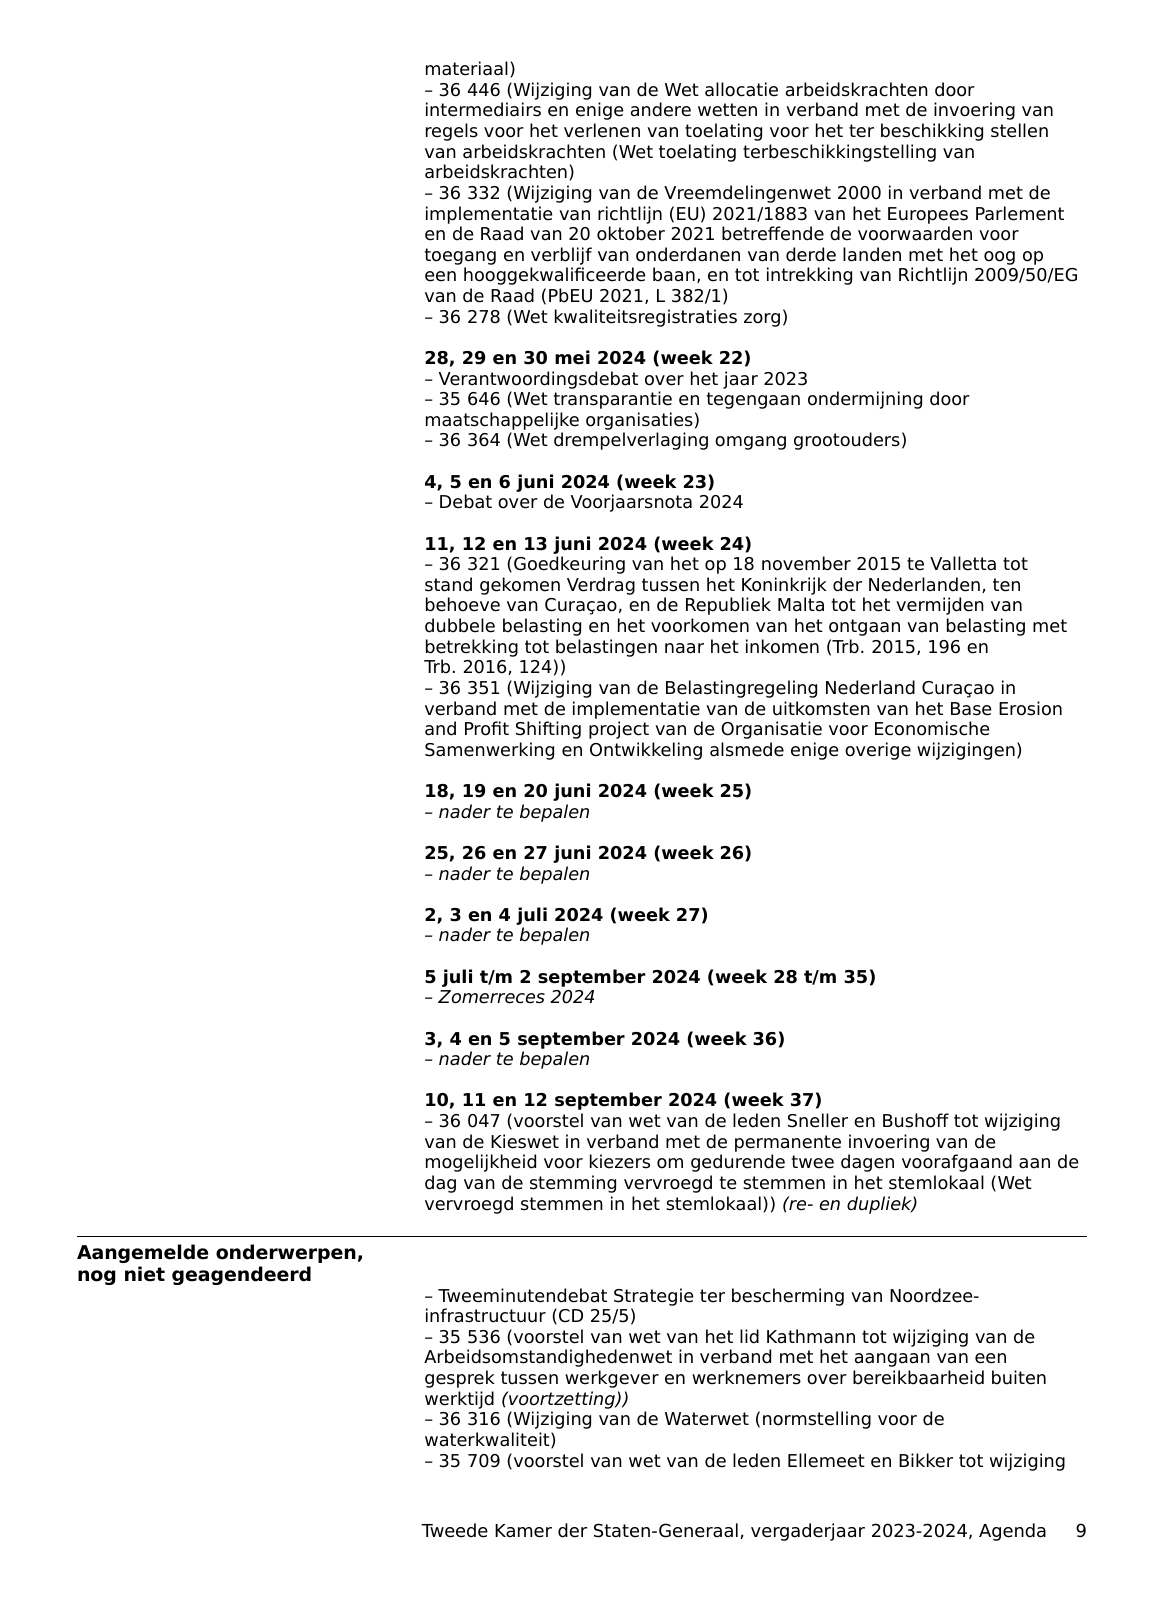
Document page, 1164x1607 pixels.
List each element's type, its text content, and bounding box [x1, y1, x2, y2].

table_cell 5 juli t/m 2 september 2024 (week 28 t/m 35) [418, 967, 1087, 987]
table_cell [418, 513, 1087, 533]
table_cell [77, 183, 401, 307]
table_cell [401, 554, 418, 678]
table_cell [77, 369, 401, 389]
table_cell [401, 987, 418, 1008]
table_cell [401, 946, 418, 967]
table_cell [77, 1029, 401, 1049]
table_cell – 35 709 (voorstel van wet van de leden Ellemeet en Bikker tot wijziging [418, 1451, 1087, 1471]
table_cell [418, 822, 1087, 843]
table_cell – 35 646 (Wet transparantie en tegengaan ondermijning door maatschappelijke organisaties) [418, 389, 1087, 430]
table_cell [77, 327, 401, 348]
table_cell [401, 822, 418, 843]
table_cell [401, 1008, 418, 1028]
table_cell [77, 1327, 401, 1409]
table_cell [401, 472, 418, 492]
table_cell 2, 3 en 4 juli 2024 (week 27) [418, 905, 1087, 925]
table_cell [77, 348, 401, 368]
table_cell – 36 316 (Wijziging van de Waterwet (normstelling voor de waterkwaliteit) [418, 1409, 1087, 1451]
table_cell – nader te bepalen [418, 1049, 1087, 1070]
table_cell [77, 802, 401, 822]
table_cell [401, 369, 418, 389]
table_cell [401, 307, 418, 327]
table_cell [418, 760, 1087, 781]
table_cell [77, 1090, 401, 1111]
table_cell [401, 843, 418, 863]
table_cell [77, 843, 401, 863]
table_cell 11, 12 en 13 juni 2024 (week 24) [418, 534, 1087, 554]
table_cell [77, 554, 401, 678]
table_cell [77, 925, 401, 946]
table_cell – 36 321 (Goedkeuring van het op 18 november 2015 te Valletta tot stand gekomen Verdrag tussen het Koninkrijk der Nederlanden, ten behoeve van Curaçao, en de Republiek Malta tot het vermijden van dubbele belasting en het voorkomen van het ontgaan van belasting met betrekking tot belastingen naar het inkomen (Trb. 2015, 196 en Trb. 2016, 124)) [418, 554, 1087, 678]
table_cell [77, 80, 401, 183]
table_cell [401, 905, 418, 925]
table_cell – nader te bepalen [418, 864, 1087, 884]
table_header [418, 1237, 1087, 1286]
table_cell – 36 446 (Wijziging van de Wet allocatie arbeidskrachten door intermediairs en enige andere wetten in verband met de invoering van regels voor het verlenen van toelating voor het ter beschikking stellen van arbeidskrachten (Wet toelating terbeschikkingstelling van arbeidskrachten) [418, 80, 1087, 183]
table_cell [418, 946, 1087, 967]
table_cell [77, 1008, 401, 1028]
table_cell [77, 307, 401, 327]
table_cell – Debat over de Voorjaarsnota 2024 [418, 492, 1087, 513]
table_cell – 36 351 (Wijziging van de Belastingregeling Nederland Curaçao in verband met de implementatie van de uitkomsten van het Base Erosion and Profit Shifting project van de Organisatie voor Economische Samenwerking en Ontwikkeling alsmede enige overige wijzigingen) [418, 678, 1087, 760]
table_cell [401, 1409, 418, 1451]
table_cell [77, 946, 401, 967]
table_cell [401, 492, 418, 513]
table_cell [77, 781, 401, 802]
table_cell [401, 1070, 418, 1090]
table_cell [401, 1029, 418, 1049]
table_cell [77, 451, 401, 472]
table_cell [401, 534, 418, 554]
table_cell [401, 1327, 418, 1409]
table_cell [77, 513, 401, 533]
table_cell 28, 29 en 30 mei 2024 (week 22) [418, 348, 1087, 368]
table_cell – 36 332 (Wijziging van de Vreemdelingenwet 2000 in verband met de implementatie van richtlijn (EU) 2021/1883 van het Europees Parlement en de Raad van 20 oktober 2021 betreffende de voorwaarden voor toegang en verblijf van onderdanen van derde landen met het oog op een hooggekwalificeerde baan, en tot intrekking van Richtlijn 2009/50/EG van de Raad (PbEU 2021, L 382/1) [418, 183, 1087, 307]
table_cell – nader te bepalen [418, 925, 1087, 946]
table_cell [77, 1111, 401, 1214]
table_cell [418, 451, 1087, 472]
table_cell [77, 492, 401, 513]
table_cell [418, 884, 1087, 905]
table_cell [401, 678, 418, 760]
table_cell [401, 967, 418, 987]
table_cell [77, 905, 401, 925]
table_cell [77, 1451, 401, 1471]
table_cell [401, 80, 418, 183]
table_cell [77, 1409, 401, 1451]
table_cell [77, 822, 401, 843]
table_cell – Verantwoordingsdebat over het jaar 2023 [418, 369, 1087, 389]
table_cell [401, 1049, 418, 1070]
table_cell – 35 536 (voorstel van wet van het lid Kathmann tot wijziging van de Arbeidsomstandighedenwet in verband met het aangaan van een gesprek tussen werkgever en werknemers over bereikbaarheid buiten werktijd (voortzetting)) [418, 1327, 1087, 1409]
table_cell [401, 802, 418, 822]
table_cell [77, 1286, 401, 1327]
table_cell 3, 4 en 5 september 2024 (week 36) [418, 1029, 1087, 1049]
table_cell [401, 1111, 418, 1214]
table_cell [401, 884, 418, 905]
table_header [401, 1237, 418, 1286]
table_cell [401, 864, 418, 884]
table_cell [418, 1008, 1087, 1028]
table_cell [77, 1049, 401, 1070]
table_cell [77, 967, 401, 987]
table_cell – Tweeminutendebat Strategie ter bescherming van Noordzee-infrastructuur (CD 25/5) [418, 1286, 1087, 1327]
table_cell [77, 864, 401, 884]
table_cell [401, 1090, 418, 1111]
table_cell – 36 047 (voorstel van wet van de leden Sneller en Bushoff tot wijziging van de Kieswet in verband met de permanente invoering van de mogelijkheid voor kiezers om gedurende twee dagen voorafgaand aan de dag van de stemming vervroegd te stemmen in het stemlokaal (Wet vervroegd stemmen in het stemlokaal)) (re- en dupliek) [418, 1111, 1087, 1214]
table_cell [77, 678, 401, 760]
table_cell [401, 760, 418, 781]
table_cell 18, 19 en 20 juni 2024 (week 25) [418, 781, 1087, 802]
table_cell 25, 26 en 27 juni 2024 (week 26) [418, 843, 1087, 863]
table_cell [77, 430, 401, 451]
table_cell [401, 513, 418, 533]
table_cell [77, 472, 401, 492]
table_cell – 36 364 (Wet drempelverlaging omgang grootouders) [418, 430, 1087, 451]
table_cell – 36 278 (Wet kwaliteitsregistraties zorg) [418, 307, 1087, 327]
table_cell [401, 348, 418, 368]
table_cell [401, 925, 418, 946]
table_cell [77, 59, 401, 80]
table_cell [401, 59, 418, 80]
table_cell 10, 11 en 12 september 2024 (week 37) [418, 1090, 1087, 1111]
table_cell – Zomerreces 2024 [418, 987, 1087, 1008]
table_header Aangemelde onderwerpen, nog niet geagendeerd [77, 1237, 401, 1286]
table_cell [401, 1451, 418, 1471]
table_cell [77, 534, 401, 554]
table_cell 4, 5 en 6 juni 2024 (week 23) [418, 472, 1087, 492]
table_cell [77, 1070, 401, 1090]
table_cell [401, 781, 418, 802]
table_cell [77, 760, 401, 781]
table_cell [401, 1286, 418, 1327]
table_cell [418, 327, 1087, 348]
table_cell [77, 389, 401, 430]
table_cell [401, 430, 418, 451]
table_cell [77, 884, 401, 905]
table_cell [418, 1070, 1087, 1090]
table_cell [401, 451, 418, 472]
table_cell [401, 183, 418, 307]
table_cell [401, 389, 418, 430]
table_cell [401, 327, 418, 348]
table_cell – nader te bepalen [418, 802, 1087, 822]
table_cell [77, 987, 401, 1008]
table_cell materiaal) [418, 59, 1087, 80]
